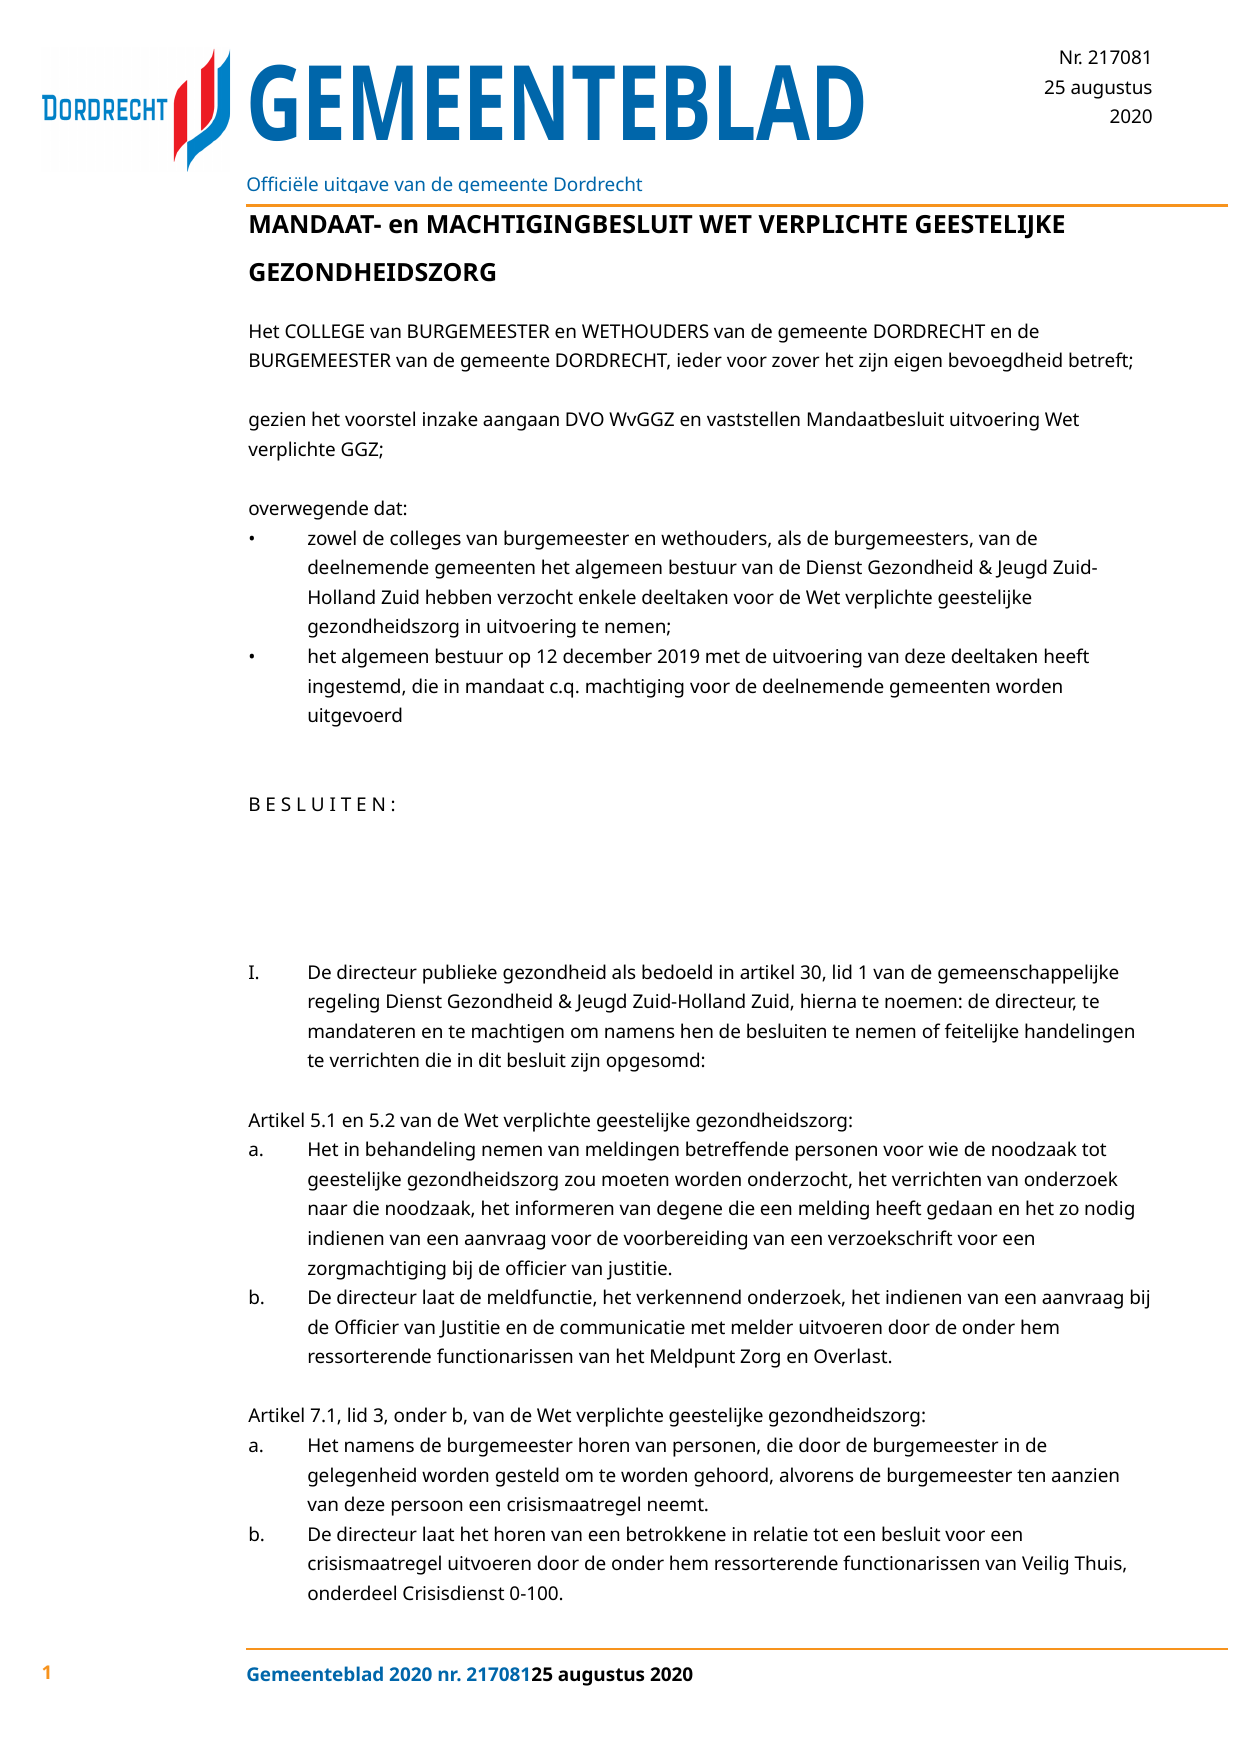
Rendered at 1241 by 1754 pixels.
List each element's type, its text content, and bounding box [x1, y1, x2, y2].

text Artikel 5.1 en 5.2 van de Wet verplichte geestelijke gezondheidszorg: [248, 1107, 1152, 1132]
text MANDAAT- en MACHTIGINGBESLUIT WET VERPLICHTE GEESTELIJKE GEZONDHEIDSZORG [248, 207, 1152, 288]
list De directeur laat de meldfunctie, het verkennend onderzoek, het indienen van een aanvraag bij de Officier van Justitie en de communicatie met melder uitvoeren door de onder hem ressorterende functionarissen van het Meldpunt Zorg en Overlast. [248, 1284, 1152, 1369]
text gezien het voorstel inzake aangaan DVO WvGGZ en vaststellen Mandaatbesluit uitvoering Wet verplichte GGZ; [248, 407, 1152, 462]
list Het namens de burgemeester horen van personen, die door de burgemeester in de gelegenheid worden gesteld om te worden gehoord, alvorens de burgemeester ten aanzien van deze persoon een crisismaatregel neemt. [248, 1432, 1152, 1517]
picture [41, 47, 231, 172]
list De directeur publieke gezondheid als bedoeld in artikel 30, lid 1 van de gemeenschappelijke regeling Dienst Gezondheid & Jeugd Zuid-Holland Zuid, hierna te noemen: de directeur, te mandateren en te machtigen om namens hen de besluiten te nemen of feitelijke handelingen te verrichten die in dit besluit zijn opgesomd: [248, 959, 1152, 1073]
list het algemeen bestuur op 12 december 2019 met de uitvoering van deze deeltaken heeft ingestemd, die in mandaat c.q. machtiging voor de deelnemende gemeenten worden uitgevoerd [248, 643, 1152, 728]
text overwegende dat: [248, 495, 1152, 521]
list Het in behandeling nemen van meldingen betreffende personen voor wie de noodzaak tot geestelijke gezondheidszorg zou moeten worden onderzocht, het verrichten van onderzoek naar die noodzaak, het informeren van degene die een melding heeft gedaan en het zo nodig indienen van een aanvraag voor de voorbereiding van een verzoekschrift voor een zorgmachtiging bij de officier van justitie. [248, 1136, 1152, 1280]
text Het COLLEGE van BURGEMEESTER en WETHOUDERS van de gemeente DORDRECHT en de BURGEMEESTER van de gemeente DORDRECHT, ieder voor zover het zijn eigen bevoegdheid betreft; [248, 318, 1152, 373]
list De directeur laat het horen van een betrokkene in relatie tot een besluit voor een crisismaatregel uitvoeren door de onder hem ressorterende functionarissen van Veilig Thuis, onderdeel Crisisdienst 0-100. [248, 1521, 1152, 1606]
list zowel de colleges van burgemeester en wethouders, als de burgemeesters, van de deelnemende gemeenten het algemeen bestuur van de Dienst Gezondheid & Jeugd Zuid-Holland Zuid hebben verzocht enkele deeltaken voor de Wet verplichte geestelijke gezondheidszorg in uitvoering te nemen; [248, 525, 1152, 639]
text B E S L U I T E N : [248, 791, 1152, 817]
text Artikel 7.1, lid 3, onder b, van de Wet verplichte geestelijke gezondheidszorg: [248, 1403, 1152, 1428]
